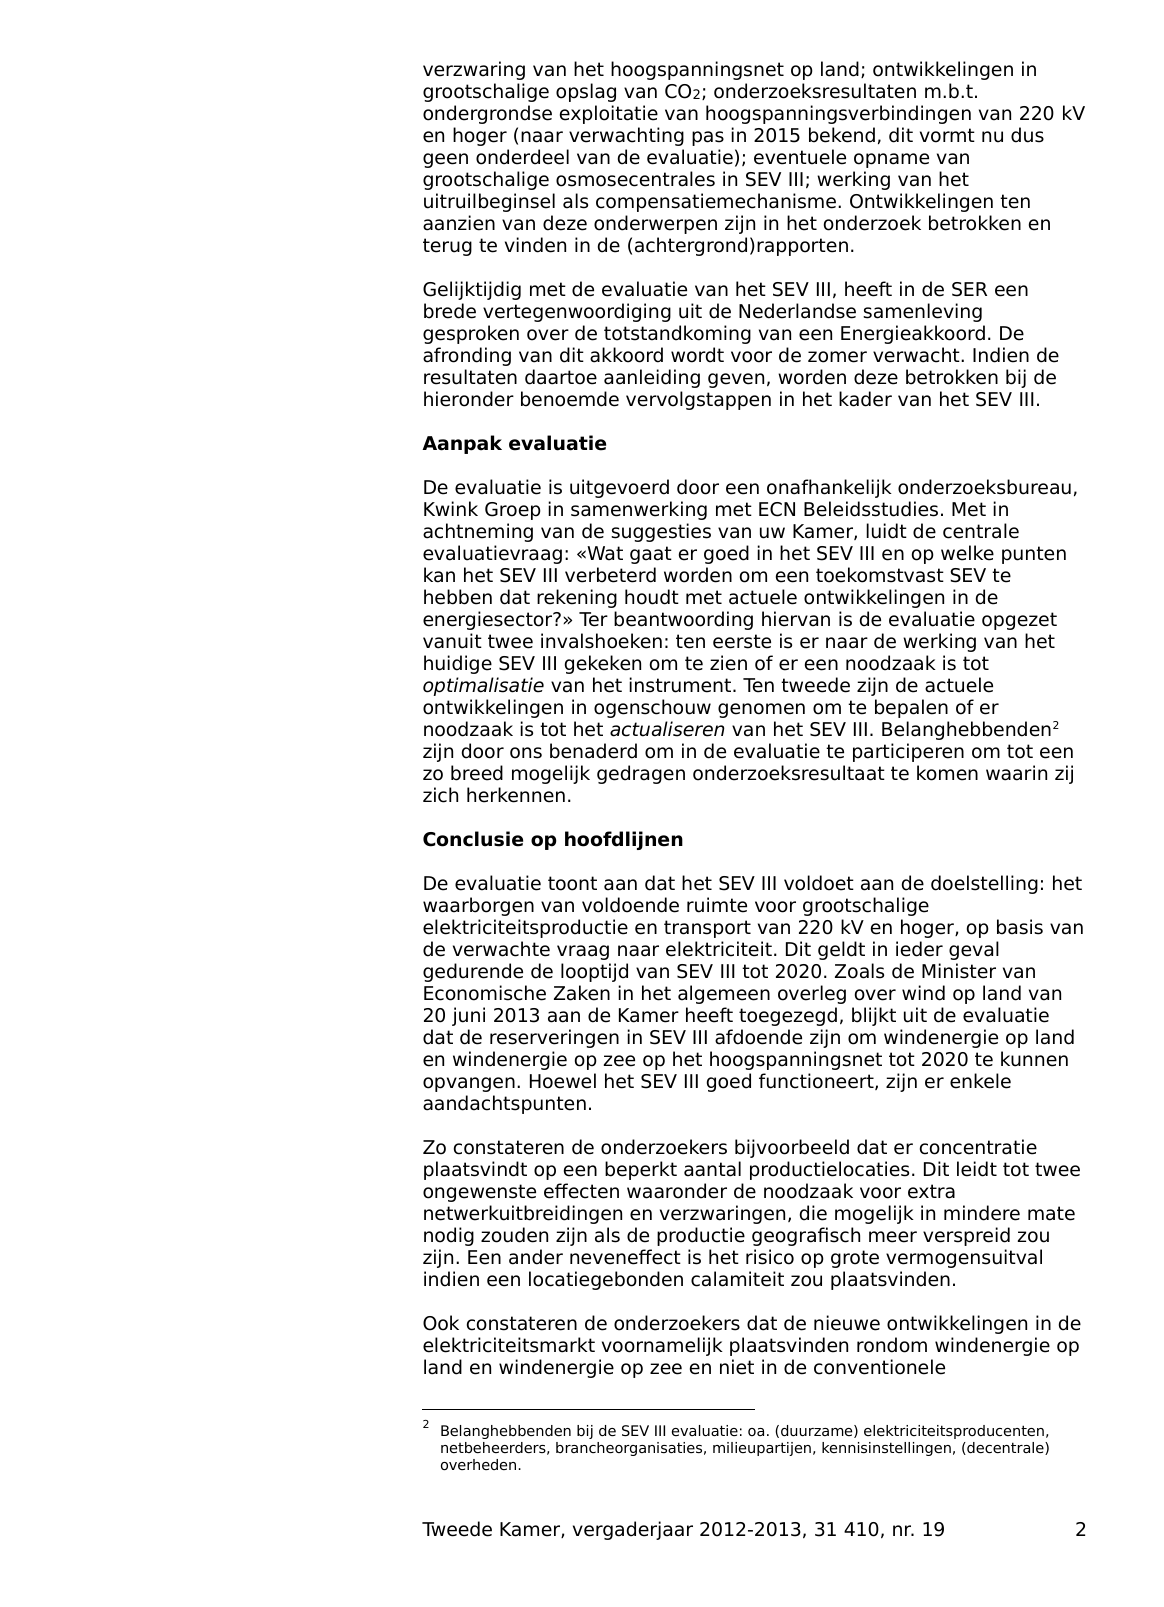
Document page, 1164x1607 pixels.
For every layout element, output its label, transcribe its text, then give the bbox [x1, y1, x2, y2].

text Zo constateren de onderzoekers bijvoorbeeld dat er concentratie plaatsvindt op een beperkt aantal productielocaties. Dit leidt tot twee ongewenste effecten waaronder de noodzaak voor extra netwerkuitbreidingen en verzwaringen, die mogelijk in mindere mate nodig zouden zijn als de productie geografisch meer verspreid zou zijn. Een ander neveneffect is het risico op grote vermogensuitval indien een locatiegebonden calamiteit zou plaatsvinden. [422, 1137, 1087, 1291]
text De evaluatie is uitgevoerd door een onafhankelijk onderzoeksbureau, Kwink Groep in samenwerking met ECN Beleidsstudies. Met in achtneming van de suggesties van uw Kamer, luidt de centrale evaluatievraag: «Wat gaat er goed in het SEV III en op welke punten kan het SEV III verbeterd worden om een toekomstvast SEV te hebben dat rekening houdt met actuele ontwikkelingen in de energiesector?» Ter beantwoording hiervan is de evaluatie opgezet vanuit twee invalshoeken: ten eerste is er naar de werking van het huidige SEV III gekeken om te zien of er een noodzaak is tot optimalisatie van het instrument. Ten tweede zijn de actuele ontwikkelingen in ogenschouw genomen om te bepalen of er noodzaak is tot het actualiseren van het SEV III. Belanghebbenden zijn door ons benaderd om in de evaluatie te participeren om tot een zo breed mogelijk gedragen onderzoeksresultaat te komen waarin zij zich herkennen. [422, 477, 1087, 807]
text De evaluatie toont aan dat het SEV III voldoet aan de doelstelling: het waarborgen van voldoende ruimte voor grootschalige elektriciteitsproductie en transport van 220 kV en hoger, op basis van de verwachte vraag naar elektriciteit. Dit geldt in ieder geval gedurende de looptijd van SEV III tot 2020. Zoals de Minister van Economische Zaken in het algemeen overleg over wind op land van 20 juni 2013 aan de Kamer heeft toegezegd, blijkt uit de evaluatie dat de reserveringen in SEV III afdoende zijn om windenergie op land en windenergie op zee op het hoogspanningsnet tot 2020 te kunnen opvangen. Hoewel het SEV III goed functioneert, zijn er enkele aandachtspunten. [422, 873, 1087, 1115]
text Belanghebbenden bij de SEV III evaluatie: oa. (duurzame) elektriciteitsproducenten, netbeheerders, brancheorganisaties, milieupartijen, kennisinstellingen, (decentrale) overheden. [422, 1418, 1087, 1474]
subtitle Aanpak evaluatie [422, 433, 1087, 455]
text Ook constateren de onderzoekers dat de nieuwe ontwikkelingen in de elektriciteitsmarkt voornamelijk plaatsvinden rondom windenergie op land en windenergie op zee en niet in de conventionele [422, 1313, 1087, 1379]
text verzwaring van het hoogspanningsnet op land; ontwikkelingen in grootschalige opslag van CO2; onderzoeksresultaten m.b.t. ondergrondse exploitatie van hoogspanningsverbindingen van 220 kV en hoger (naar verwachting pas in 2015 bekend, dit vormt nu dus geen onderdeel van de evaluatie); eventuele opname van grootschalige osmosecentrales in SEV III; werking van het uitruilbeginsel als compensatiemechanisme. Ontwikkelingen ten aanzien van deze onderwerpen zijn in het onderzoek betrokken en terug te vinden in de (achtergrond)rapporten. [422, 59, 1087, 257]
text Gelijktijdig met de evaluatie van het SEV III, heeft in de SER een brede vertegenwoordiging uit de Nederlandse samenleving gesproken over de totstandkoming van een Energieakkoord. De afronding van dit akkoord wordt voor de zomer verwacht. Indien de resultaten daartoe aanleiding geven, worden deze betrokken bij de hieronder benoemde vervolgstappen in het kader van het SEV III. [422, 279, 1087, 411]
subtitle Conclusie op hoofdlijnen [422, 829, 1087, 851]
